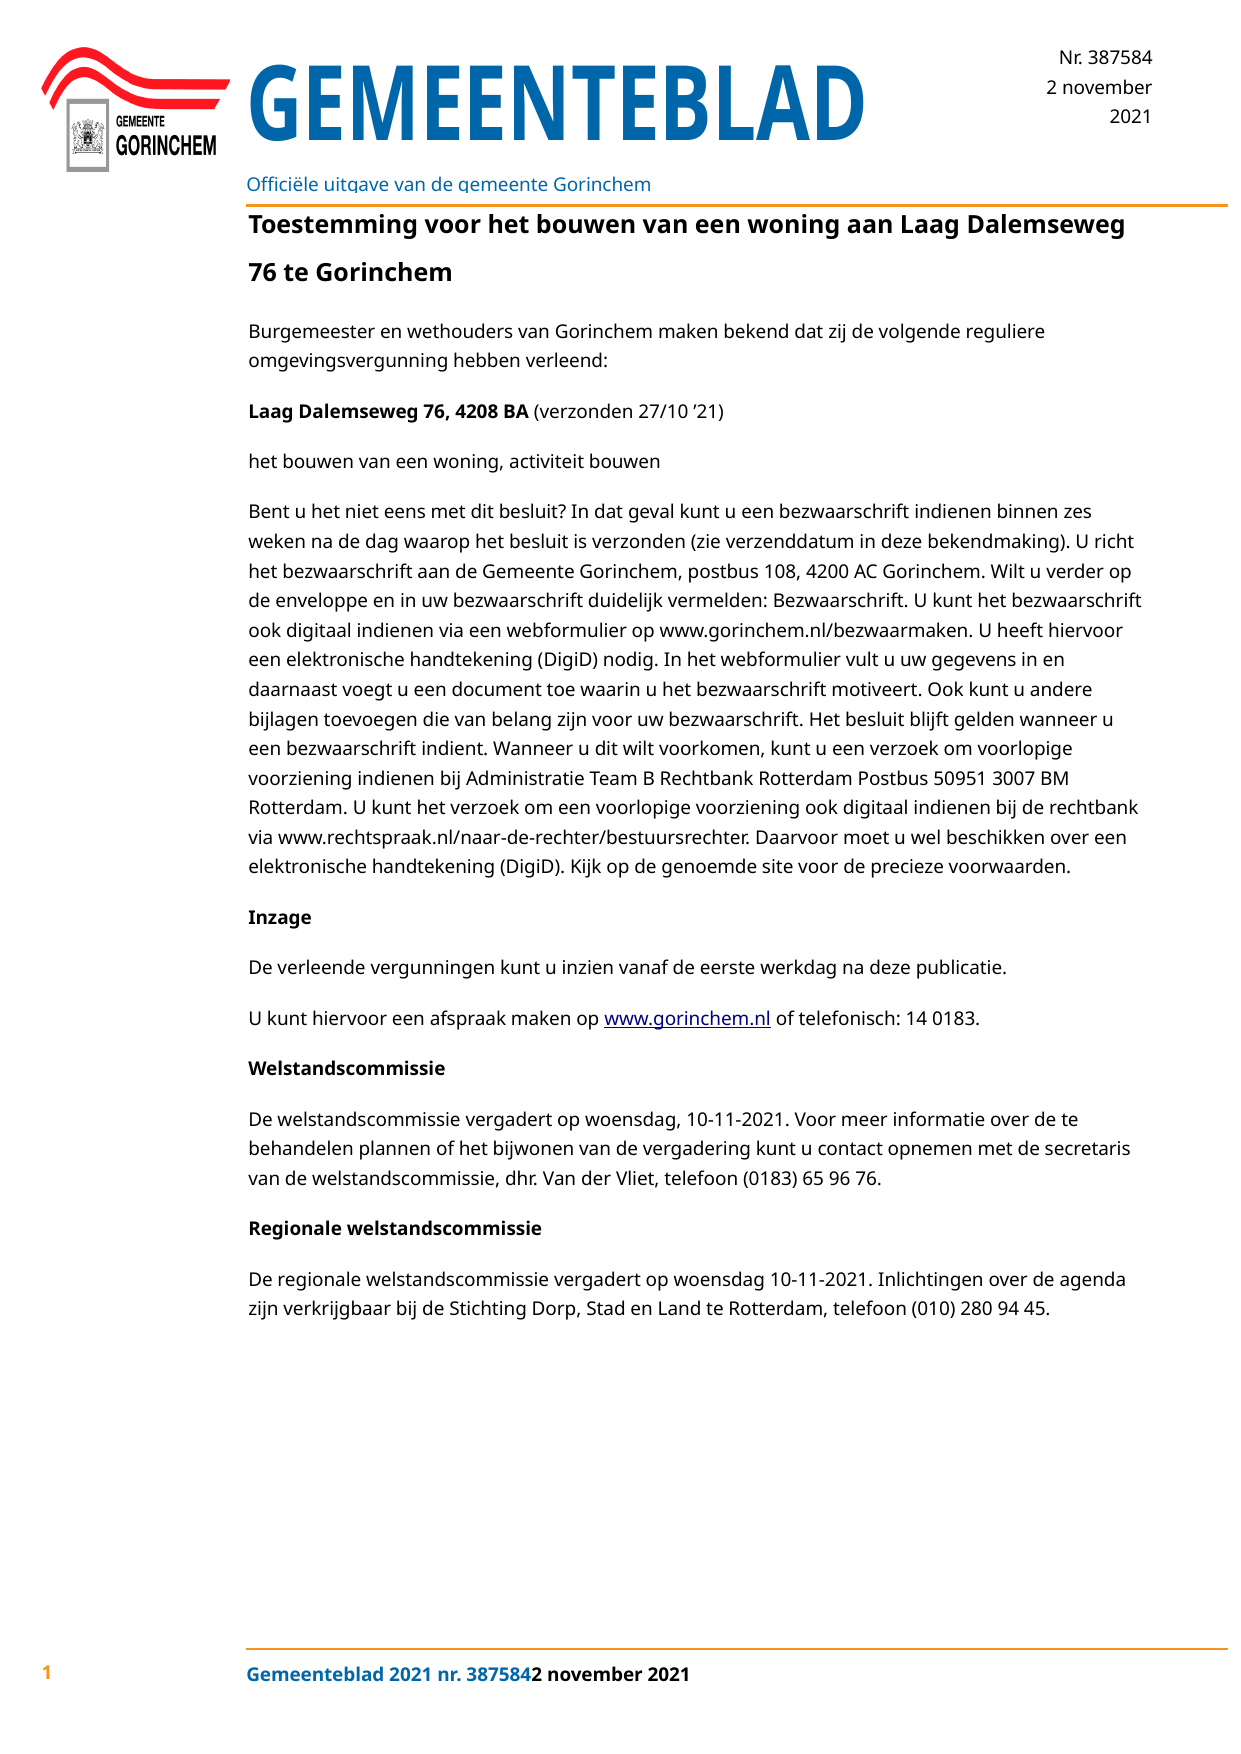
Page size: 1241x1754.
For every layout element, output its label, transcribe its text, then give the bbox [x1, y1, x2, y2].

text De verleende vergunningen kunt u inzien vanaf de eerste werkdag na deze publicatie. [248, 954, 1152, 980]
text De regionale welstandscommissie vergadert op woensdag 10-11-2021. Inlichtingen over de agenda zijn verkrijgbaar bij de Stichting Dorp, Stad en Land te Rotterdam, telefoon (010) 280 94 45. [248, 1266, 1152, 1321]
text Welstandscommissie [248, 1055, 1152, 1081]
text De welstandscommissie vergadert op woensdag, 10-11-2021. Voor meer informatie over de te behandelen plannen of het bijwonen van de vergadering kunt u contact opnemen met de secretaris van de welstandscommissie, dhr. Van der Vliet, telefoon (0183) 65 96 76. [248, 1106, 1152, 1191]
text Regionale welstandscommissie [248, 1215, 1152, 1241]
text Laag Dalemseweg 76, 4208 BA (verzonden 27/10 ’21) [248, 398, 1152, 424]
picture [41, 47, 231, 172]
text Bent u het niet eens met dit besluit? In dat geval kunt u een bezwaarschrift indienen binnen zes weken na de dag waarop het besluit is verzonden (zie verzenddatum in deze bekendmaking). U richt het bezwaarschrift aan de Gemeente Gorinchem, postbus 108, 4200 AC Gorinchem. Wilt u verder op de enveloppe en in uw bezwaarschrift duidelijk vermelden: Bezwaarschrift. U kunt het bezwaarschrift ook digitaal indienen via een webformulier op www.gorinchem.nl/bezwaarmaken. U heeft hiervoor een elektronische handtekening (DigiD) nodig. In het webformulier vult u uw gegevens in en daarnaast voegt u een document toe waarin u het bezwaarschrift motiveert. Ook kunt u andere bijlagen toevoegen die van belang zijn voor uw bezwaarschrift. Het besluit blijft gelden wanneer u een bezwaarschrift indient. Wanneer u dit wilt voorkomen, kunt u een verzoek om voorlopige voorziening indienen bij Administratie Team B Rechtbank Rotterdam Postbus 50951 3007 BM Rotterdam. U kunt het verzoek om een voorlopige voorziening ook digitaal indienen bij de rechtbank via www.rechtspraak.nl/naar-de-rechter/bestuursrechter. Daarvoor moet u wel beschikken over een elektronische handtekening (DigiD). Kijk op de genoemde site voor de precieze voorwaarden. [248, 499, 1152, 879]
text Burgemeester en wethouders van Gorinchem maken bekend dat zij de volgende reguliere omgevingsvergunning hebben verleend: [248, 318, 1152, 373]
text het bouwen van een woning, activiteit bouwen [248, 448, 1152, 474]
text Inzage [248, 904, 1152, 930]
text U kunt hiervoor een afspraak maken op www.gorinchem.nl of telefonisch: 14 0183. [248, 1005, 1152, 1031]
text Toestemming voor het bouwen van een woning aan Laag Dalemseweg 76 te Gorinchem [248, 207, 1152, 288]
